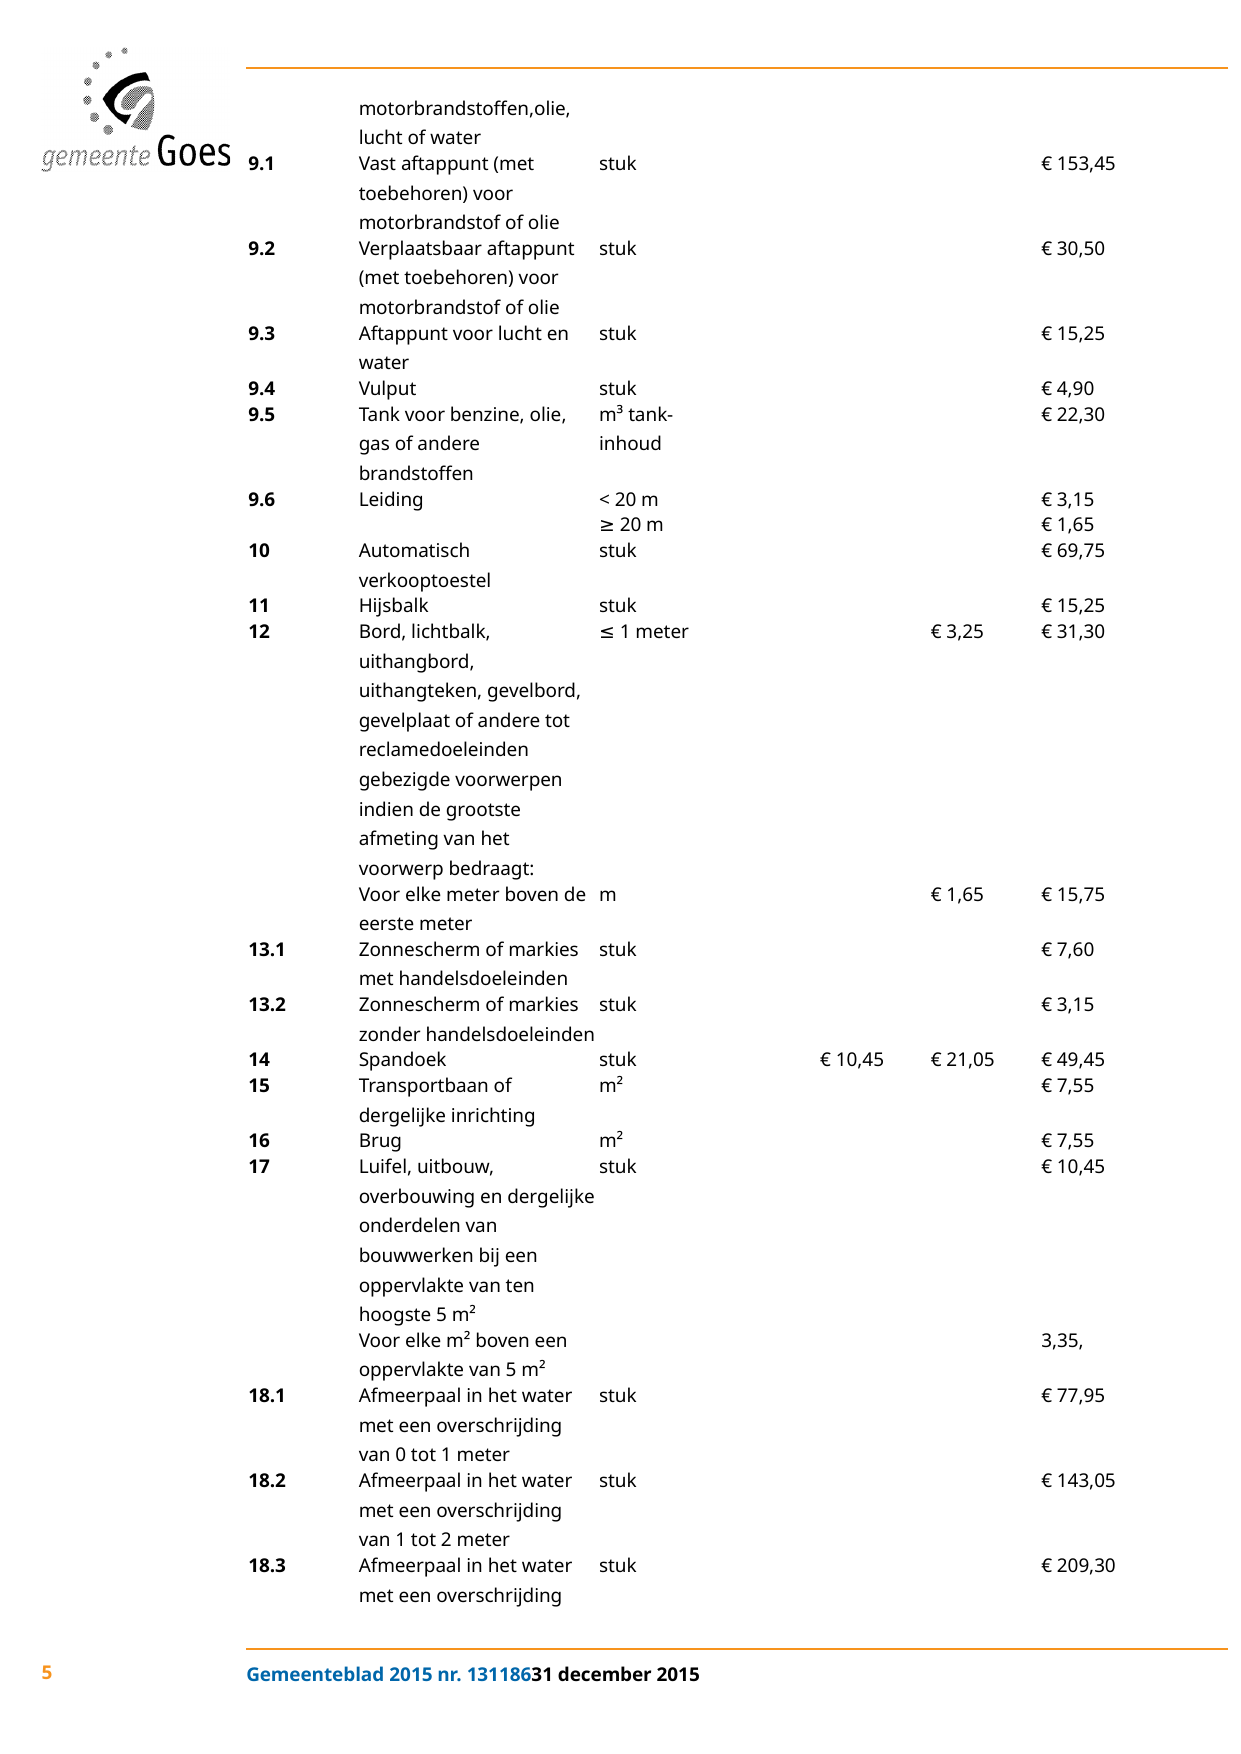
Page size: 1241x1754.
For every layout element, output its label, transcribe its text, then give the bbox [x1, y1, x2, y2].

table_cell € 1,65 [1041, 512, 1152, 537]
table_cell Vulput [359, 375, 599, 401]
table_cell [931, 1128, 1041, 1153]
table_cell [931, 375, 1041, 401]
table_cell [931, 1467, 1041, 1552]
table_cell [931, 320, 1041, 375]
table_cell 9.1 [248, 150, 358, 235]
table_cell [820, 150, 931, 235]
table_cell [820, 618, 931, 881]
table_cell [931, 95, 1041, 150]
table_cell [709, 881, 820, 936]
table_cell 18.3 [248, 1552, 358, 1607]
table_cell [931, 1154, 1041, 1327]
table_cell Tank voor benzine, olie, gas of andere brandstoffen [359, 401, 599, 486]
table_cell [709, 150, 820, 235]
table_cell 11 [248, 593, 358, 618]
table_cell [709, 512, 820, 537]
table_cell stuk [599, 320, 709, 375]
table_cell [709, 1552, 820, 1607]
table_cell [820, 95, 931, 150]
table_cell Zonnescherm of markies zonder handelsdoeleinden [359, 991, 599, 1047]
table_cell Voor elke meter boven de eerste meter [359, 881, 599, 936]
table_cell stuk [599, 1047, 709, 1072]
table_cell ≥ 20 m [599, 512, 709, 537]
table_cell [709, 1327, 820, 1382]
table_cell € 3,25 [931, 618, 1041, 881]
table_cell 16 [248, 1128, 358, 1153]
table_cell [248, 881, 358, 936]
table_cell € 153,45 [1041, 150, 1152, 235]
table_cell 17 [248, 1154, 358, 1327]
table_cell [709, 936, 820, 991]
table_cell [820, 235, 931, 320]
table_cell stuk [599, 991, 709, 1047]
table_cell Verplaatsbaar aftappunt (met toebehoren) voor motorbrandstof of olie [359, 235, 599, 320]
table_cell Leiding [359, 486, 599, 512]
table_cell m² [599, 1073, 709, 1128]
table_cell € 31,30 [1041, 618, 1152, 881]
table_cell [599, 95, 709, 150]
table_cell Afmeerpaal in het water met een overschrijding van 1 tot 2 meter [359, 1467, 599, 1552]
picture [41, 47, 231, 172]
table_cell € 7,60 [1041, 936, 1152, 991]
table_cell stuk [599, 1552, 709, 1607]
table_cell [931, 593, 1041, 618]
table_cell € 15,75 [1041, 881, 1152, 936]
table_cell [820, 1128, 931, 1153]
table_cell [1041, 95, 1152, 150]
table_cell [709, 1128, 820, 1153]
table_cell [931, 512, 1041, 537]
table_cell [359, 512, 599, 537]
table_cell 15 [248, 1073, 358, 1128]
table_cell € 4,90 [1041, 375, 1152, 401]
table_cell [248, 1327, 358, 1382]
table_cell 3,35, [1041, 1327, 1152, 1382]
table_cell [709, 401, 820, 486]
table_cell [820, 375, 931, 401]
table_cell 13.2 [248, 991, 358, 1047]
table_cell [709, 1154, 820, 1327]
table_cell [931, 401, 1041, 486]
table_cell [931, 537, 1041, 593]
table_cell [709, 95, 820, 150]
table_cell [709, 537, 820, 593]
table_cell € 21,05 [931, 1047, 1041, 1072]
table_cell [709, 486, 820, 512]
table_cell Bord, lichtbalk, uithangbord, uithangteken, gevelbord, gevelplaat of andere tot reclamedoeleinden gebezigde voorwerpen indien de grootste afmeting van het voorwerp bedraagt: [359, 618, 599, 881]
table_cell m² [599, 1128, 709, 1153]
table_cell stuk [599, 537, 709, 593]
table_cell [820, 1327, 931, 1382]
table_cell Voor elke m² boven een oppervlakte van 5 m² [359, 1327, 599, 1382]
table_cell € 7,55 [1041, 1073, 1152, 1128]
table_cell € 10,45 [1041, 1154, 1152, 1327]
table_cell Luifel, uitbouw, overbouwing en dergelijke onderdelen van bouwwerken bij een oppervlakte van ten hoogste 5 m² [359, 1154, 599, 1327]
table_cell [709, 375, 820, 401]
table_cell [931, 991, 1041, 1047]
table_cell < 20 m [599, 486, 709, 512]
table_cell [931, 936, 1041, 991]
table_cell € 30,50 [1041, 235, 1152, 320]
table_cell [709, 593, 820, 618]
table_cell m [599, 881, 709, 936]
table_cell € 77,95 [1041, 1383, 1152, 1467]
table_cell € 22,30 [1041, 401, 1152, 486]
table_cell 9.5 [248, 401, 358, 486]
table_cell motorbrandstoffen,olie, lucht of water [359, 95, 599, 150]
table_cell [248, 95, 358, 150]
table_cell ≤ 1 meter [599, 618, 709, 881]
table_cell € 1,65 [931, 881, 1041, 936]
table_cell Afmeerpaal in het water met een overschrijding [359, 1552, 599, 1607]
table_cell [820, 593, 931, 618]
table_cell 18.1 [248, 1383, 358, 1467]
table_cell [248, 512, 358, 537]
table_cell [709, 1383, 820, 1467]
table_cell € 143,05 [1041, 1467, 1152, 1552]
table_cell [931, 1552, 1041, 1607]
table_cell Hijsbalk [359, 593, 599, 618]
table_cell Spandoek [359, 1047, 599, 1072]
table_cell [709, 1467, 820, 1552]
table_cell [820, 881, 931, 936]
table_cell € 3,15 [1041, 991, 1152, 1047]
table_cell 18.2 [248, 1467, 358, 1552]
table_cell [709, 235, 820, 320]
table_cell [820, 1154, 931, 1327]
table_cell 14 [248, 1047, 358, 1072]
table_cell Brug [359, 1128, 599, 1153]
table_cell [820, 991, 931, 1047]
table_cell [931, 1327, 1041, 1382]
table_cell [931, 1073, 1041, 1128]
table_cell [820, 1383, 931, 1467]
table_cell 9.4 [248, 375, 358, 401]
table_cell stuk [599, 1467, 709, 1552]
table_cell stuk [599, 593, 709, 618]
table_cell Automatisch verkooptoestel [359, 537, 599, 593]
table_cell [931, 1383, 1041, 1467]
table_cell stuk [599, 1383, 709, 1467]
table_cell 13.1 [248, 936, 358, 991]
table_cell [820, 320, 931, 375]
table_cell stuk [599, 235, 709, 320]
table_cell [820, 512, 931, 537]
table_cell [709, 1047, 820, 1072]
table_cell [931, 235, 1041, 320]
table_cell [820, 936, 931, 991]
table_cell Aftappunt voor lucht en water [359, 320, 599, 375]
table_cell [820, 1073, 931, 1128]
table_cell 9.6 [248, 486, 358, 512]
table_cell [820, 537, 931, 593]
table_cell Vast aftappunt (met toebehoren) voor motorbrandstof of olie [359, 150, 599, 235]
table_cell Transportbaan of dergelijke inrichting [359, 1073, 599, 1128]
table_cell 10 [248, 537, 358, 593]
table_cell [820, 1467, 931, 1552]
table_cell € 10,45 [820, 1047, 931, 1072]
table_cell € 7,55 [1041, 1128, 1152, 1153]
table_cell € 69,75 [1041, 537, 1152, 593]
table_cell € 15,25 [1041, 593, 1152, 618]
table_cell Afmeerpaal in het water met een overschrijding van 0 tot 1 meter [359, 1383, 599, 1467]
table_cell € 3,15 [1041, 486, 1152, 512]
table_cell 9.2 [248, 235, 358, 320]
table_cell m³ tank-inhoud [599, 401, 709, 486]
table_cell [931, 486, 1041, 512]
table_cell € 209,30 [1041, 1552, 1152, 1607]
table_cell [709, 320, 820, 375]
table_cell stuk [599, 1154, 709, 1327]
table_cell [820, 401, 931, 486]
table_cell Zonnescherm of markies met handelsdoeleinden [359, 936, 599, 991]
table_cell stuk [599, 150, 709, 235]
table_cell 9.3 [248, 320, 358, 375]
table_cell stuk [599, 936, 709, 991]
table_cell [709, 618, 820, 881]
table_cell € 49,45 [1041, 1047, 1152, 1072]
table_cell € 15,25 [1041, 320, 1152, 375]
table_cell [709, 991, 820, 1047]
table_cell [820, 486, 931, 512]
table_cell [931, 150, 1041, 235]
table_cell [820, 1552, 931, 1607]
table_cell stuk [599, 375, 709, 401]
table_cell [709, 1073, 820, 1128]
table_cell [599, 1327, 709, 1382]
table_cell 12 [248, 618, 358, 881]
